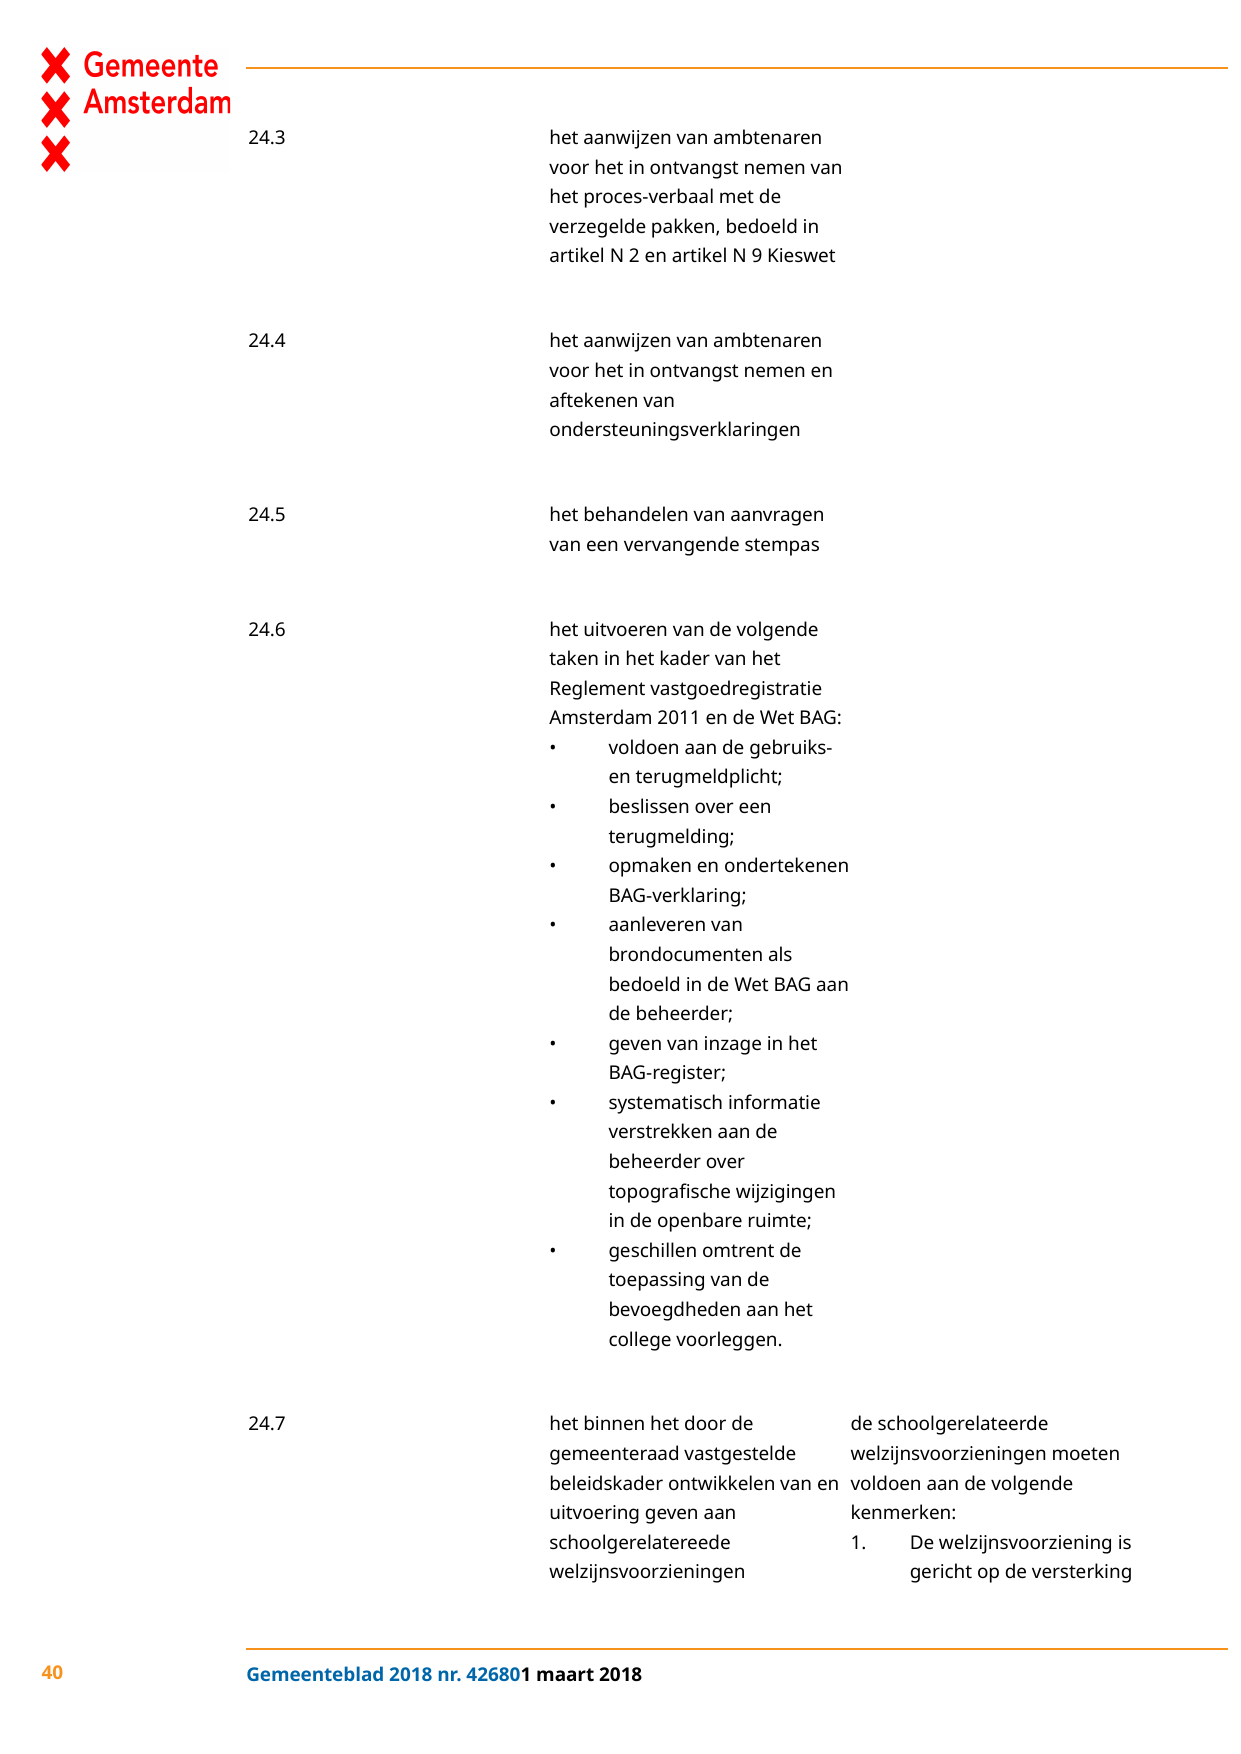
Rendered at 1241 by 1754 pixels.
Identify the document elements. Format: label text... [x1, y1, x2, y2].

table_cell 24.3 [248, 95, 549, 298]
table_cell het uitvoeren van de volgende taken in het kader van het Reglement vastgoedregistratie Amsterdam 2011 en de Wet BAG: voldoen aan de gebruiks- en terugmeldplicht; beslissen over een terugmelding; opmaken en ondertekenen BAG-verklaring; aanleveren van brondocumenten als bedoeld in de Wet BAG aan de beheerder; geven van inzage in het BAG-register; systematisch informatie verstrekken aan de beheerder over topografische wijzigingen in de openbare ruimte; geschillen omtrent de toepassing van de bevoegdheden aan het college voorleggen. [549, 586, 850, 1381]
table_cell 24.5 [248, 472, 549, 586]
table_cell [850, 472, 1152, 586]
table_cell [850, 95, 1152, 298]
table_cell het behandelen van aanvragen van een vervangende stempas [549, 472, 850, 586]
table_cell het aanwijzen van ambtenaren voor het in ontvangst nemen en aftekenen van ondersteuningsverklaringen [549, 298, 850, 472]
table_cell 24.7 [248, 1381, 549, 1584]
table_cell het aanwijzen van ambtenaren voor het in ontvangst nemen van het proces-verbaal met de verzegelde pakken, bedoeld in artikel N 2 en artikel N 9 Kieswet [549, 95, 850, 298]
table_cell de schoolgerelateerde welzijnsvoorzieningen moeten voldoen aan de volgende kenmerken: De welzijnsvoorziening is gericht op de versterking [850, 1381, 1152, 1584]
picture [41, 47, 231, 172]
table_cell [850, 298, 1152, 472]
table_cell 24.4 [248, 298, 549, 472]
table_cell het binnen het door de gemeenteraad vastgestelde beleidskader ontwikkelen van en uitvoering geven aan schoolgerelatereede welzijnsvoorzieningen [549, 1381, 850, 1584]
table_cell [850, 586, 1152, 1381]
table_cell 24.6 [248, 586, 549, 1381]
